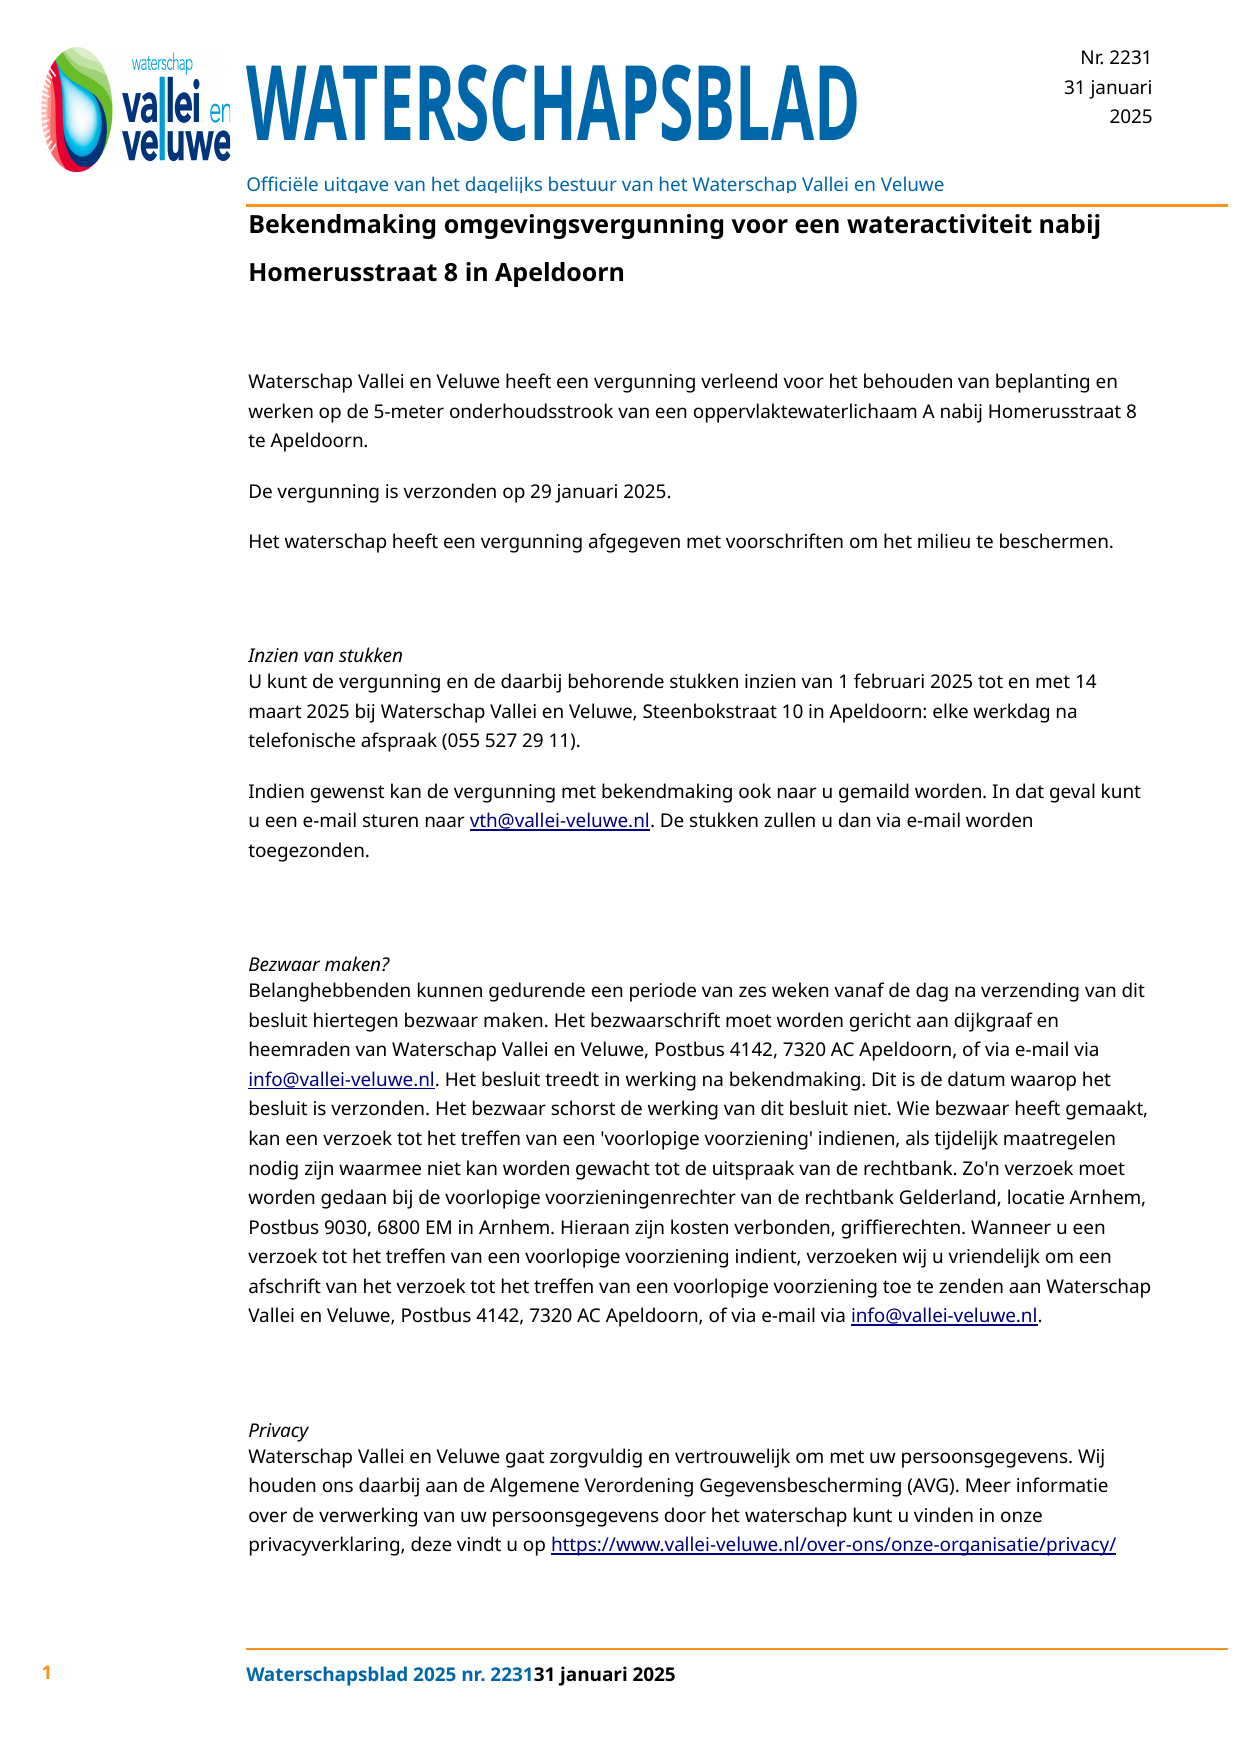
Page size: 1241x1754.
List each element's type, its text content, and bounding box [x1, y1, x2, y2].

text Waterschap Vallei en Veluwe gaat zorgvuldig en vertrouwelijk om met uw persoonsgegevens. Wij houden ons daarbij aan de Algemene Verordening Gegevensbescherming (AVG). Meer informatie over de verwerking van uw persoonsgegevens door het waterschap kunt u vinden in onze privacyverklaring, deze vindt u op https://www.vallei-veluwe.nl/over-ons/onze-organisatie/privacy/ [248, 1443, 1152, 1557]
text Bezwaar maken? [248, 952, 1152, 977]
text Indien gewenst kan de vergunning met bekendmaking ook naar u gemaild worden. In dat geval kunt u een e-mail sturen naar vth@vallei-veluwe.nl. De stukken zullen u dan via e-mail worden toegezonden. [248, 778, 1152, 863]
text Het waterschap heeft een vergunning afgegeven met voorschriften om het milieu te beschermen. [248, 528, 1152, 554]
text De vergunning is verzonden op 29 januari 2025. [248, 478, 1152, 504]
picture [41, 47, 231, 172]
text Belanghebbenden kunnen gedurende een periode van zes weken vanaf de dag na verzending van dit besluit hiertegen bezwaar maken. Het bezwaarschrift moet worden gericht aan dijkgraaf en heemraden van Waterschap Vallei en Veluwe, Postbus 4142, 7320 AC Apeldoorn, of via e-mail via info@vallei-veluwe.nl. Het besluit treedt in werking na bekendmaking. Dit is de datum waarop het besluit is verzonden. Het bezwaar schorst de werking van dit besluit niet. Wie bezwaar heeft gemaakt, kan een verzoek tot het treffen van een 'voorlopige voorziening' indienen, als tijdelijk maatregelen nodig zijn waarmee niet kan worden gewacht tot de uitspraak van de rechtbank. Zo'n verzoek moet worden gedaan bij de voorlopige voorzieningenrechter van de rechtbank Gelderland, locatie Arnhem, Postbus 9030, 6800 EM in Arnhem. Hieraan zijn kosten verbonden, griffierechten. Wanneer u een verzoek tot het treffen van een voorlopige voorziening indient, verzoeken wij u vriendelijk om een afschrift van het verzoek tot het treffen van een voorlopige voorziening toe te zenden aan Waterschap Vallei en Veluwe, Postbus 4142, 7320 AC Apeldoorn, of via e-mail via info@vallei-veluwe.nl. [248, 977, 1152, 1328]
text Waterschap Vallei en Veluwe heeft een vergunning verleend voor het behouden van beplanting en werken op de 5-meter onderhoudsstrook van een oppervlaktewaterlichaam A nabij Homerusstraat 8 te Apeldoorn. [248, 368, 1152, 453]
text Bekendmaking omgevingsvergunning voor een wateractiviteit nabij Homerusstraat 8 in Apeldoorn [248, 207, 1152, 288]
text Privacy [248, 1417, 1152, 1443]
text U kunt de vergunning en de daarbij behorende stukken inzien van 1 februari 2025 tot en met 14 maart 2025 bij Waterschap Vallei en Veluwe, Steenbokstraat 10 in Apeldoorn: elke werkdag na telefonische afspraak (055 527 29 11). [248, 668, 1152, 753]
text Inzien van stukken [248, 643, 1152, 668]
